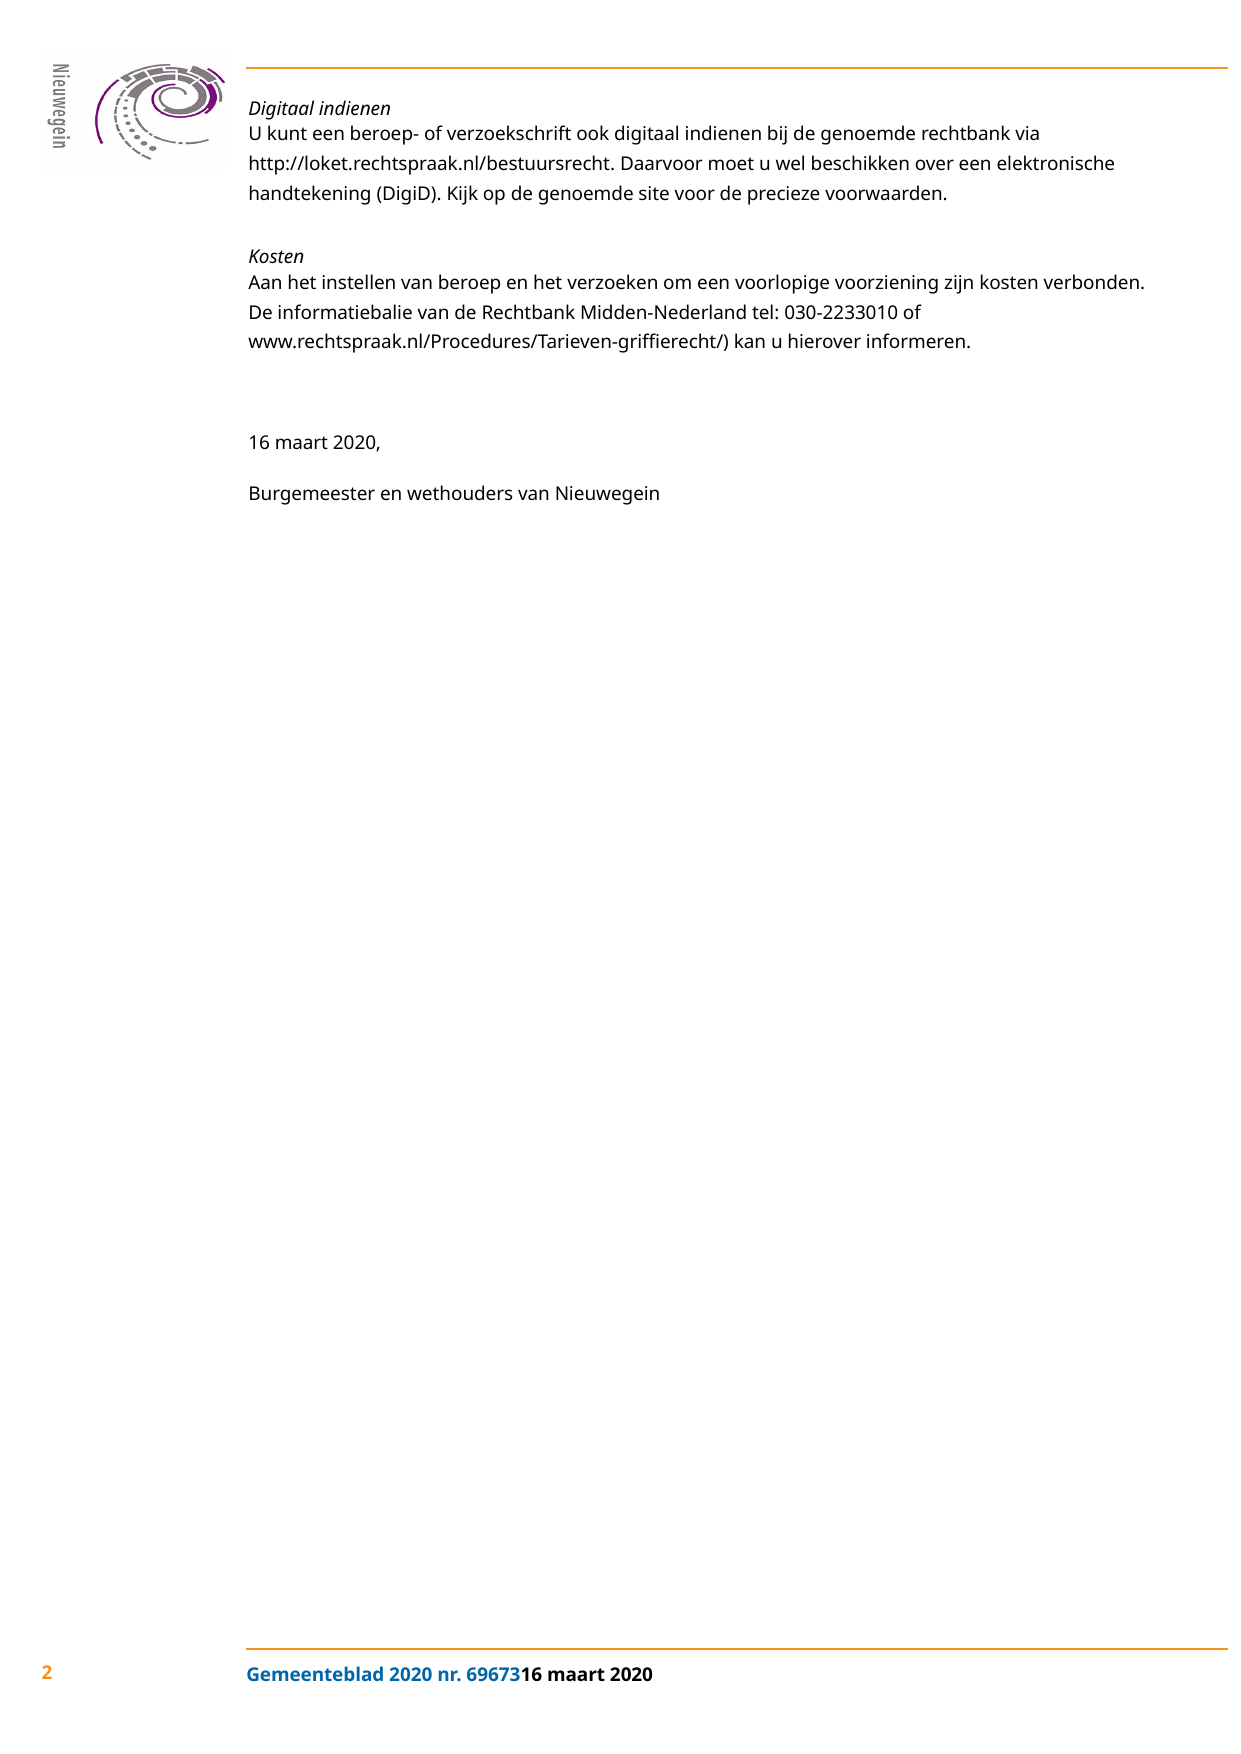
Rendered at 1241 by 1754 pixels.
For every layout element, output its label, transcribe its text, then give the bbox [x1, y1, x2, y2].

text U kunt een beroep- of verzoekschrift ook digitaal indienen bij de genoemde rechtbank via http://loket.rechtspraak.nl/bestuursrecht. Daarvoor moet u wel beschikken over een elektronische handtekening (DigiD). Kijk op de genoemde site voor de precieze voorwaarden. [248, 121, 1152, 205]
text Digitaal indienen [248, 95, 1152, 121]
text 16 maart 2020, [248, 429, 1152, 455]
text Burgemeester en wethouders van Nieuwegein [248, 480, 1152, 506]
text Kosten [248, 244, 1152, 269]
text Aan het instellen van beroep en het verzoeken om een voorlopige voorziening zijn kosten verbonden. De informatiebalie van de Rechtbank Midden-Nederland tel: 030-2233010 of www.rechtspraak.nl/Procedures/Tarieven-griffierecht/) kan u hierover informeren. [248, 269, 1152, 354]
picture [41, 47, 231, 172]
